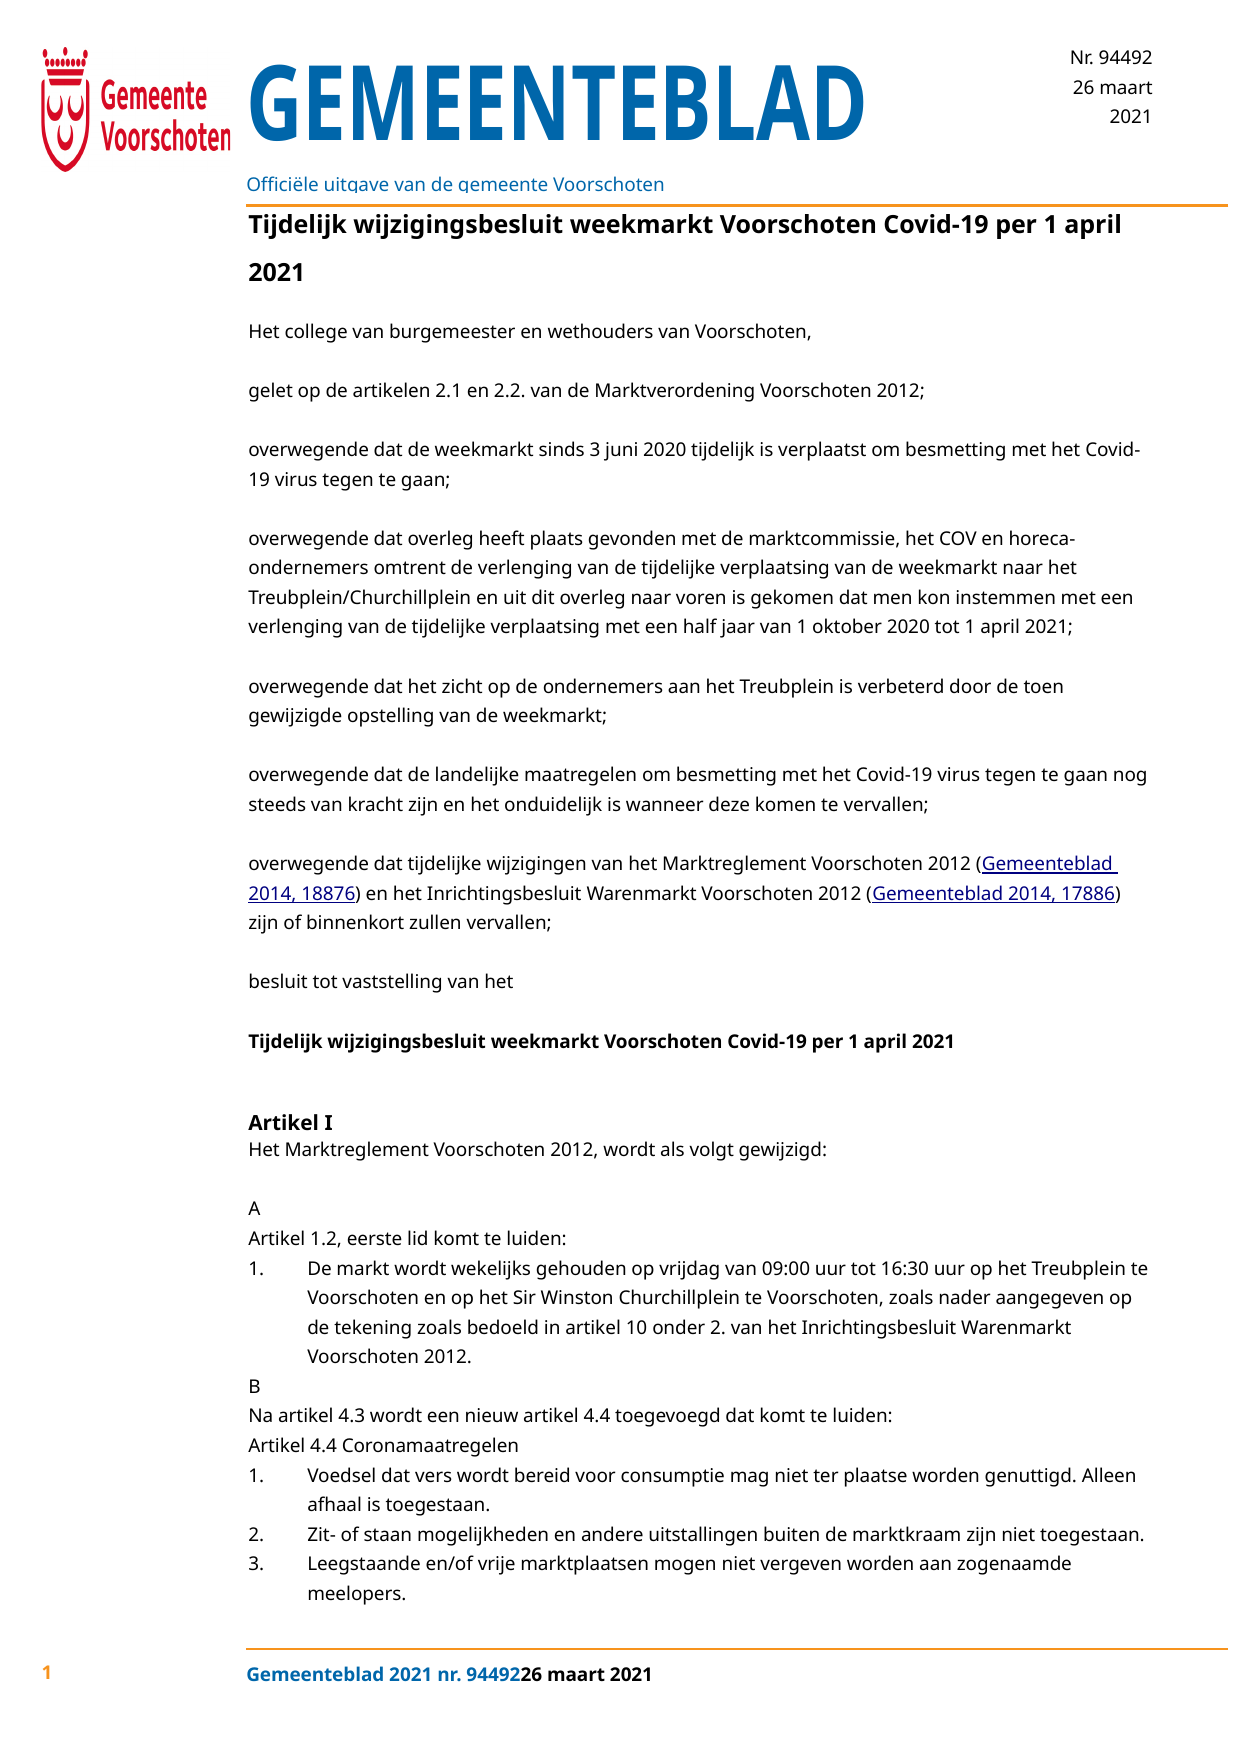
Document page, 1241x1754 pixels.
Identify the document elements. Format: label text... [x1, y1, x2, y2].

text B [248, 1373, 1152, 1399]
text Artikel 4.4 Coronamaatregelen [248, 1432, 1152, 1458]
text overwegende dat tijdelijke wijzigingen van het Marktreglement Voorschoten 2012 (Gemeenteblad 2014, 18876) en het Inrichtingsbesluit Warenmarkt Voorschoten 2012 (Gemeenteblad 2014, 17886) zijn of binnenkort zullen vervallen; [248, 850, 1152, 935]
text besluit tot vaststelling van het [248, 969, 1152, 994]
picture [41, 47, 231, 172]
list Zit- of staan mogelijkheden en andere uitstallingen buiten de marktkraam zijn niet toegestaan. [248, 1521, 1152, 1547]
text overwegende dat overleg heeft plaats gevonden met de marktcommissie, het COV en horeca-ondernemers omtrent de verlenging van de tijdelijke verplaatsing van de weekmarkt naar het Treubplein/Churchillplein en uit dit overleg naar voren is gekomen dat men kon instemmen met een verlenging van de tijdelijke verplaatsing met een half jaar van 1 oktober 2020 tot 1 april 2021; [248, 525, 1152, 639]
text Artikel 1.2, eerste lid komt te luiden: [248, 1225, 1152, 1251]
text Tijdelijk wijzigingsbesluit weekmarkt Voorschoten Covid-19 per 1 april 2021 [248, 1028, 1152, 1054]
text Artikel I [248, 1108, 1152, 1136]
text overwegende dat de landelijke maatregelen om besmetting met het Covid-19 virus tegen te gaan nog steeds van kracht zijn en het onduidelijk is wanneer deze komen te vervallen; [248, 762, 1152, 817]
text overwegende dat het zicht op de ondernemers aan het Treubplein is verbeterd door de toen gewijzigde opstelling van de weekmarkt; [248, 673, 1152, 728]
text Na artikel 4.3 wordt een nieuw artikel 4.4 toegevoegd dat komt te luiden: [248, 1403, 1152, 1428]
text gelet op de artikelen 2.1 en 2.2. van de Marktverordening Voorschoten 2012; [248, 377, 1152, 403]
list Leegstaande en/of vrije marktplaatsen mogen niet vergeven worden aan zogenaamde meelopers. [248, 1551, 1152, 1606]
text Tijdelijk wijzigingsbesluit weekmarkt Voorschoten Covid-19 per 1 april 2021 [248, 207, 1152, 288]
text overwegende dat de weekmarkt sinds 3 juni 2020 tijdelijk is verplaatst om besmetting met het Covid-19 virus tegen te gaan; [248, 436, 1152, 492]
list Voedsel dat vers wordt bereid voor consumptie mag niet ter plaatse worden genuttigd. Alleen afhaal is toegestaan. [248, 1462, 1152, 1517]
text Het Marktreglement Voorschoten 2012, wordt als volgt gewijzigd: [248, 1136, 1152, 1162]
text Het college van burgemeester en wethouders van Voorschoten, [248, 318, 1152, 344]
text A [248, 1196, 1152, 1221]
list De markt wordt wekelijks gehouden op vrijdag van 09:00 uur tot 16:30 uur op het Treubplein te Voorschoten en op het Sir Winston Churchillplein te Voorschoten, zoals nader aangegeven op de tekening zoals bedoeld in artikel 10 onder 2. van het Inrichtingsbesluit Warenmarkt Voorschoten 2012. [248, 1255, 1152, 1369]
